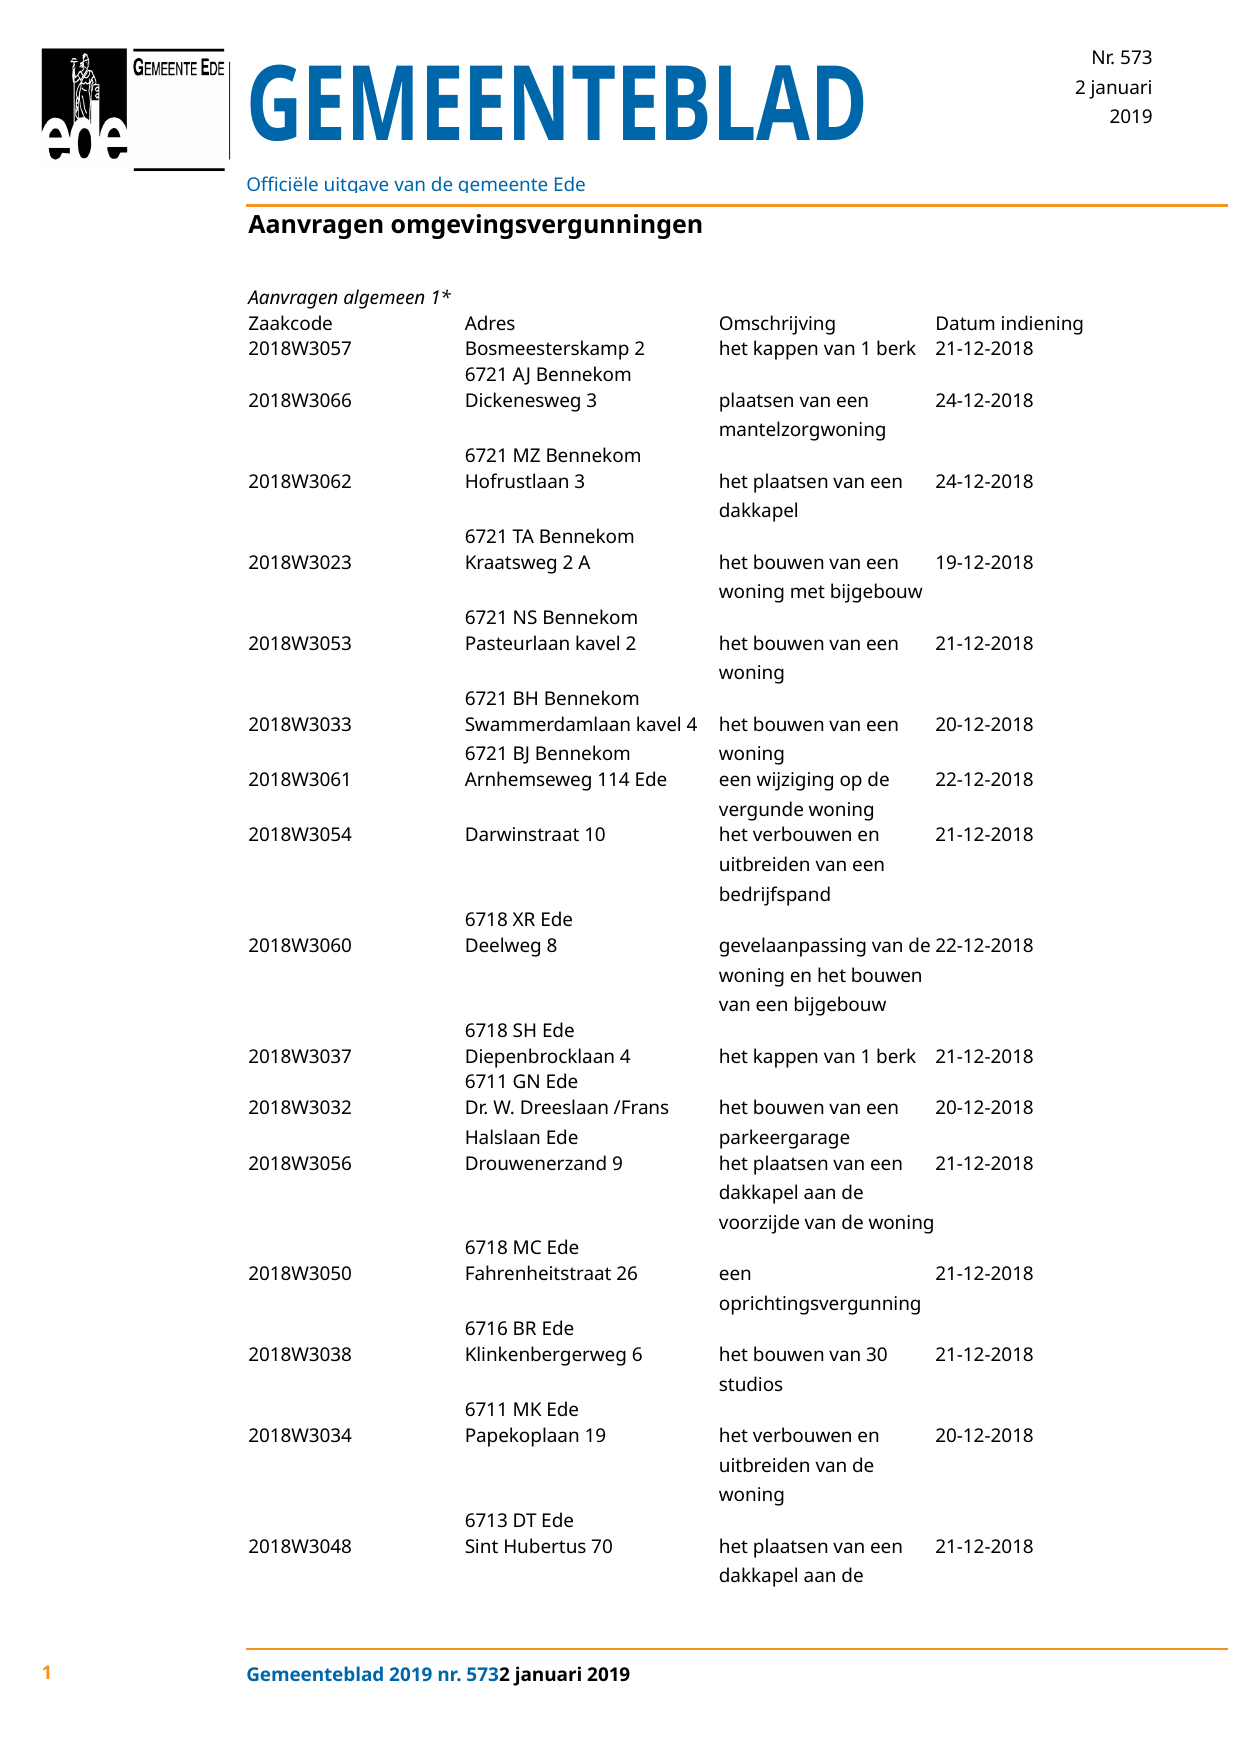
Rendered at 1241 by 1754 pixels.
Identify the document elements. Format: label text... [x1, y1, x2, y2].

table_cell [719, 1507, 935, 1533]
table_cell 2018W3033 [248, 711, 464, 766]
table_cell 6718 XR Ede [465, 907, 719, 932]
table_cell 6711 MK Ede [465, 1397, 719, 1422]
table_cell 2018W3054 [248, 822, 464, 907]
table_cell het plaatsen van een dakkapel [719, 468, 935, 523]
table_cell Kraatsweg 2 A [465, 549, 719, 604]
table_cell [719, 1069, 935, 1094]
text Aanvragen algemeen 1* [248, 284, 1152, 309]
table_cell 21-12-2018 [935, 1150, 1152, 1234]
table_cell het bouwen van een parkeergarage [719, 1094, 935, 1150]
table_cell het bouwen van een woning [719, 711, 935, 766]
table_cell 21-12-2018 [935, 335, 1152, 361]
table_cell 6721 TA Bennekom [465, 523, 719, 549]
table_cell [935, 1017, 1152, 1043]
table_header Zaakcode [248, 310, 464, 335]
table_cell [248, 604, 464, 630]
table_cell 24-12-2018 [935, 468, 1152, 523]
table_cell 24-12-2018 [935, 387, 1152, 442]
table_cell Sint Hubertus 70 [465, 1533, 719, 1588]
table_cell 2018W3023 [248, 549, 464, 604]
table_cell 20-12-2018 [935, 711, 1152, 766]
table_cell 2018W3032 [248, 1094, 464, 1150]
table_cell 2018W3062 [248, 468, 464, 523]
table_cell Hofrustlaan 3 [465, 468, 719, 523]
table_cell Swammerdamlaan kavel 4 6721 BJ Bennekom [465, 711, 719, 766]
table_cell [719, 685, 935, 711]
table_header Datum indiening [935, 310, 1152, 335]
table_cell [248, 1507, 464, 1533]
table_cell [248, 361, 464, 387]
table_cell 2018W3038 [248, 1341, 464, 1397]
table_cell [935, 1235, 1152, 1260]
table_cell 22-12-2018 [935, 932, 1152, 1017]
table_cell 21-12-2018 [935, 1043, 1152, 1069]
table_cell het plaatsen van een dakkapel aan de [719, 1533, 935, 1588]
table_cell 2018W3048 [248, 1533, 464, 1588]
table_cell [719, 907, 935, 932]
table_cell [935, 907, 1152, 932]
table_cell [719, 1017, 935, 1043]
table_cell Darwinstraat 10 [465, 822, 719, 907]
table_cell [248, 1235, 464, 1260]
table_header Omschrijving [719, 310, 935, 335]
table_cell [935, 523, 1152, 549]
table_cell 21-12-2018 [935, 822, 1152, 907]
table_cell Papekoplaan 19 [465, 1423, 719, 1507]
table_cell het kappen van 1 berk [719, 1043, 935, 1069]
table_cell [935, 442, 1152, 468]
table_cell [935, 685, 1152, 711]
table_cell [248, 1316, 464, 1341]
table_cell Dickenesweg 3 [465, 387, 719, 442]
table_cell 21-12-2018 [935, 1260, 1152, 1316]
table_cell [935, 1507, 1152, 1533]
table_cell 6721 NS Bennekom [465, 604, 719, 630]
table_cell [248, 907, 464, 932]
table_cell 6718 MC Ede [465, 1235, 719, 1260]
table_cell 22-12-2018 [935, 766, 1152, 822]
table_cell 21-12-2018 [935, 1533, 1152, 1588]
table_cell [719, 604, 935, 630]
table_cell 21-12-2018 [935, 1341, 1152, 1397]
table_cell [248, 442, 464, 468]
table_cell 2018W3066 [248, 387, 464, 442]
table_cell 6718 SH Ede [465, 1017, 719, 1043]
table_cell het verbouwen en uitbreiden van de woning [719, 1423, 935, 1507]
table_cell Dr. W. Dreeslaan /Frans Halslaan Ede [465, 1094, 719, 1150]
table_cell [935, 1069, 1152, 1094]
table_cell Diepenbrocklaan 4 [465, 1043, 719, 1069]
table_cell het bouwen van een woning [719, 630, 935, 685]
table_cell 6721 BH Bennekom [465, 685, 719, 711]
table_cell [935, 361, 1152, 387]
table_cell 6713 DT Ede [465, 1507, 719, 1533]
table_cell Arnhemseweg 114 Ede [465, 766, 719, 822]
table_cell 2018W3057 [248, 335, 464, 361]
text Aanvragen omgevingsvergunningen [248, 207, 1152, 241]
table_cell [719, 361, 935, 387]
table_cell 6721 MZ Bennekom [465, 442, 719, 468]
table_cell 20-12-2018 [935, 1094, 1152, 1150]
table_cell Pasteurlaan kavel 2 [465, 630, 719, 685]
table_header Adres [465, 310, 719, 335]
table_cell Deelweg 8 [465, 932, 719, 1017]
table_cell 6711 GN Ede [465, 1069, 719, 1094]
table_cell 19-12-2018 [935, 549, 1152, 604]
table_cell [719, 1397, 935, 1422]
table_cell [248, 523, 464, 549]
table_cell 20-12-2018 [935, 1423, 1152, 1507]
table_cell [719, 523, 935, 549]
table_cell [935, 1316, 1152, 1341]
table_cell [719, 1316, 935, 1341]
table_cell 2018W3061 [248, 766, 464, 822]
table_cell 2018W3053 [248, 630, 464, 685]
table_cell [935, 604, 1152, 630]
table_cell Drouwenerzand 9 [465, 1150, 719, 1234]
table_cell 2018W3037 [248, 1043, 464, 1069]
table_cell [248, 1017, 464, 1043]
table_cell gevelaanpassing van de woning en het bouwen van een bijgebouw [719, 932, 935, 1017]
table_cell 2018W3034 [248, 1423, 464, 1507]
table_cell het bouwen van 30 studios [719, 1341, 935, 1397]
table_cell Bosmeesterskamp 2 [465, 335, 719, 361]
table_cell het verbouwen en uitbreiden van een bedrijfspand [719, 822, 935, 907]
table_cell een wijziging op de vergunde woning [719, 766, 935, 822]
table_cell [248, 685, 464, 711]
table_cell Klinkenbergerweg 6 [465, 1341, 719, 1397]
table_cell 2018W3060 [248, 932, 464, 1017]
table_cell een oprichtingsvergunning [719, 1260, 935, 1316]
table_cell [248, 1397, 464, 1422]
table_cell [248, 1069, 464, 1094]
table_cell het kappen van 1 berk [719, 335, 935, 361]
table_cell het bouwen van een woning met bijgebouw [719, 549, 935, 604]
table_cell [719, 1235, 935, 1260]
table_cell 6721 AJ Bennekom [465, 361, 719, 387]
table_cell 6716 BR Ede [465, 1316, 719, 1341]
table_cell 2018W3050 [248, 1260, 464, 1316]
table_cell 2018W3056 [248, 1150, 464, 1234]
picture [41, 47, 231, 172]
table_cell het plaatsen van een dakkapel aan de voorzijde van de woning [719, 1150, 935, 1234]
table_cell plaatsen van een mantelzorgwoning [719, 387, 935, 442]
table_cell Fahrenheitstraat 26 [465, 1260, 719, 1316]
table_cell [719, 442, 935, 468]
table_cell 21-12-2018 [935, 630, 1152, 685]
table_cell [935, 1397, 1152, 1422]
